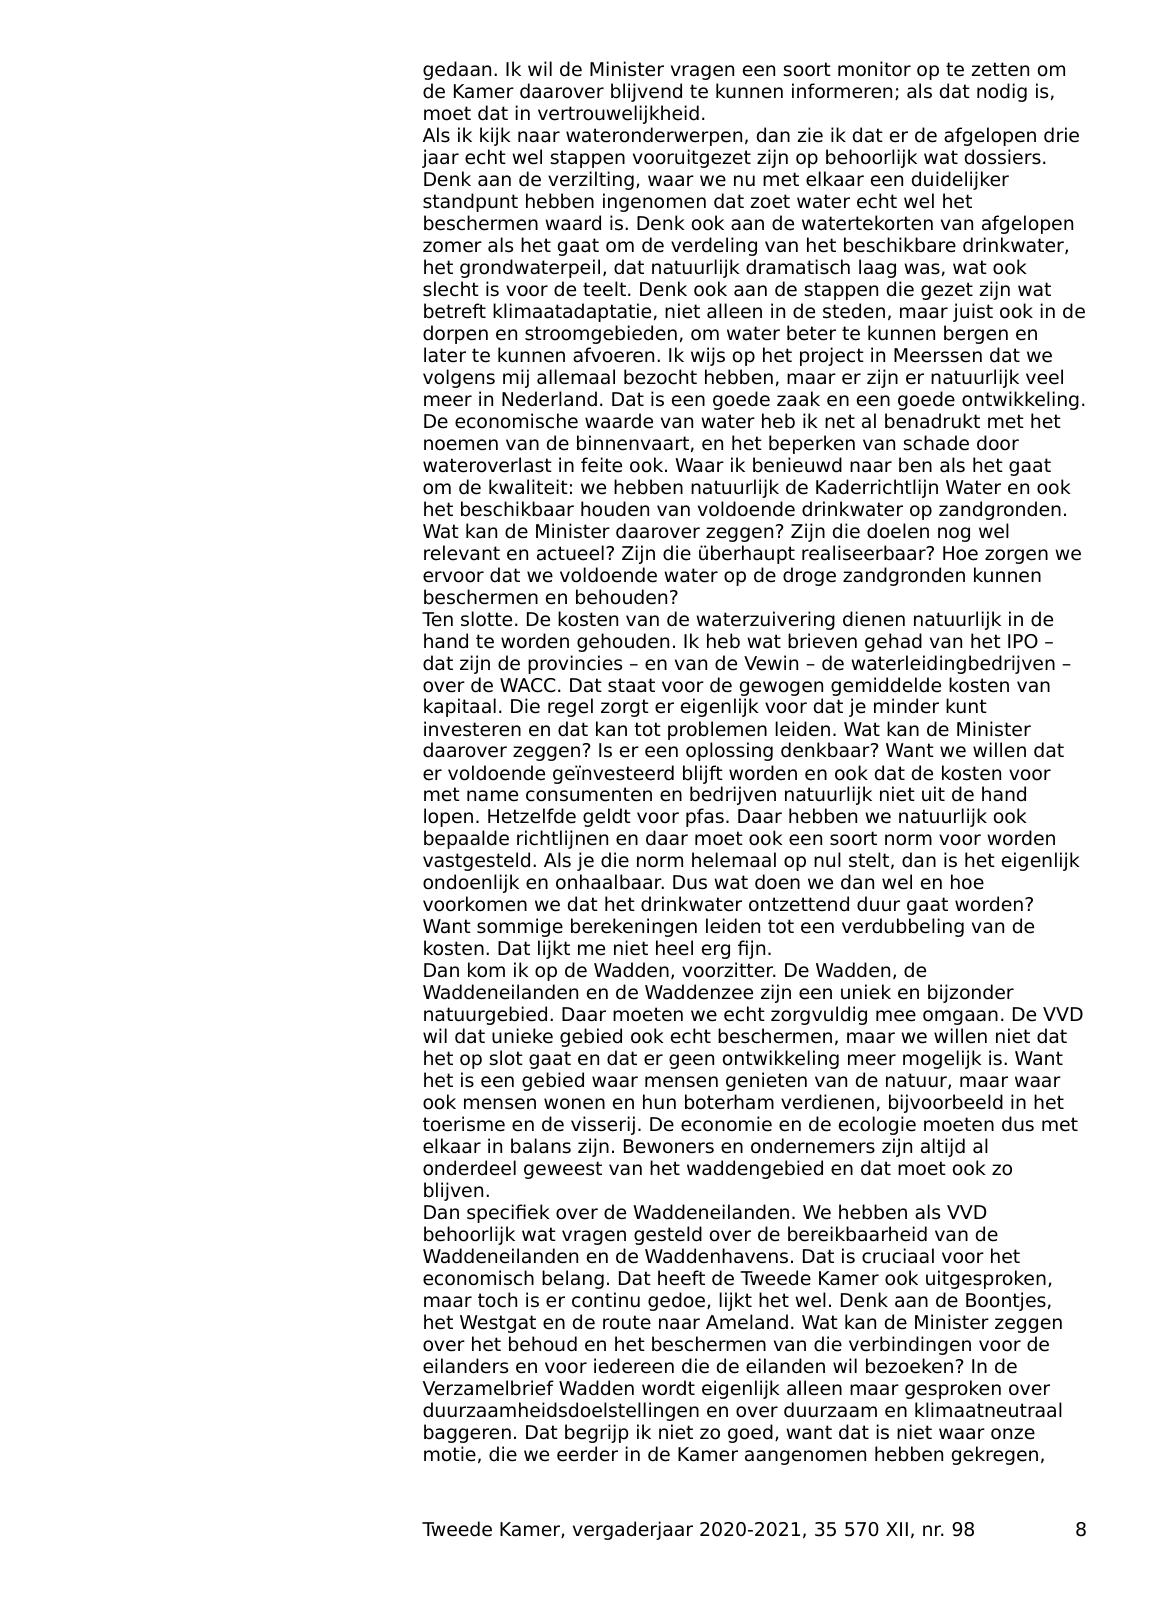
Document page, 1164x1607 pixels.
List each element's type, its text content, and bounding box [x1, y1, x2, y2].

text Ten slotte. De kosten van de waterzuivering dienen natuurlijk in de hand te worden gehouden. Ik heb wat brieven gehad van het IPO – dat zijn de provincies – en van de Vewin – de waterleidingbedrijven – over de WACC. Dat staat voor de gewogen gemiddelde kosten van kapitaal. Die regel zorgt er eigenlijk voor dat je minder kunt investeren en dat kan tot problemen leiden. Wat kan de Minister daarover zeggen? Is er een oplossing denkbaar? Want we willen dat er voldoende geïnvesteerd blijft worden en ook dat de kosten voor met name consumenten en bedrijven natuurlijk niet uit de hand lopen. Hetzelfde geldt voor pfas. Daar hebben we natuurlijk ook bepaalde richtlijnen en daar moet ook een soort norm voor worden vastgesteld. Als je die norm helemaal op nul stelt, dan is het eigenlijk ondoenlijk en onhaalbaar. Dus wat doen we dan wel en hoe voorkomen we dat het drinkwater ontzettend duur gaat worden? Want sommige berekeningen leiden tot een verdubbeling van de kosten. Dat lijkt me niet heel erg fijn. [422, 608, 1087, 960]
text gedaan. Ik wil de Minister vragen een soort monitor op te zetten om de Kamer daarover blijvend te kunnen informeren; als dat nodig is, moet dat in vertrouwelijkheid. [422, 59, 1087, 125]
text Als ik kijk naar wateronderwerpen, dan zie ik dat er de afgelopen drie jaar echt wel stappen vooruitgezet zijn op behoorlijk wat dossiers. Denk aan de verzilting, waar we nu met elkaar een duidelijker standpunt hebben ingenomen dat zoet water echt wel het beschermen waard is. Denk ook aan de watertekorten van afgelopen zomer als het gaat om de verdeling van het beschikbare drinkwater, het grondwaterpeil, dat natuurlijk dramatisch laag was, wat ook slecht is voor de teelt. Denk ook aan de stappen die gezet zijn wat betreft klimaatadaptatie, niet alleen in de steden, maar juist ook in de dorpen en stroomgebieden, om water beter te kunnen bergen en later te kunnen afvoeren. Ik wijs op het project in Meerssen dat we volgens mij allemaal bezocht hebben, maar er zijn er natuurlijk veel meer in Nederland. Dat is een goede zaak en een goede ontwikkeling. [422, 125, 1087, 411]
text Dan kom ik op de Wadden, voorzitter. De Wadden, de Waddeneilanden en de Waddenzee zijn een uniek en bijzonder natuurgebied. Daar moeten we echt zorgvuldig mee omgaan. De VVD wil dat unieke gebied ook echt beschermen, maar we willen niet dat het op slot gaat en dat er geen ontwikkeling meer mogelijk is. Want het is een gebied waar mensen genieten van de natuur, maar waar ook mensen wonen en hun boterham verdienen, bijvoorbeeld in het toerisme en de visserij. De economie en de ecologie moeten dus met elkaar in balans zijn. Bewoners en ondernemers zijn altijd al onderdeel geweest van het waddengebied en dat moet ook zo blijven. [422, 960, 1087, 1202]
text De economische waarde van water heb ik net al benadrukt met het noemen van de binnenvaart, en het beperken van schade door wateroverlast in feite ook. Waar ik benieuwd naar ben als het gaat om de kwaliteit: we hebben natuurlijk de Kaderrichtlijn Water en ook het beschikbaar houden van voldoende drinkwater op zandgronden. Wat kan de Minister daarover zeggen? Zijn die doelen nog wel relevant en actueel? Zijn die überhaupt realiseerbaar? Hoe zorgen we ervoor dat we voldoende water op de droge zandgronden kunnen beschermen en behouden? [422, 411, 1087, 608]
text Dan specifiek over de Waddeneilanden. We hebben als VVD behoorlijk wat vragen gesteld over de bereikbaarheid van de Waddeneilanden en de Waddenhavens. Dat is cruciaal voor het economisch belang. Dat heeft de Tweede Kamer ook uitgesproken, maar toch is er continu gedoe, lijkt het wel. Denk aan de Boontjes, het Westgat en de route naar Ameland. Wat kan de Minister zeggen over het behoud en het beschermen van die verbindingen voor de eilanders en voor iedereen die de eilanden wil bezoeken? In de Verzamelbrief Wadden wordt eigenlijk alleen maar gesproken over duurzaamheidsdoelstellingen en over duurzaam en klimaatneutraal baggeren. Dat begrijp ik niet zo goed, want dat is niet waar onze motie, die we eerder in de Kamer aangenomen hebben gekregen, [422, 1202, 1087, 1466]
